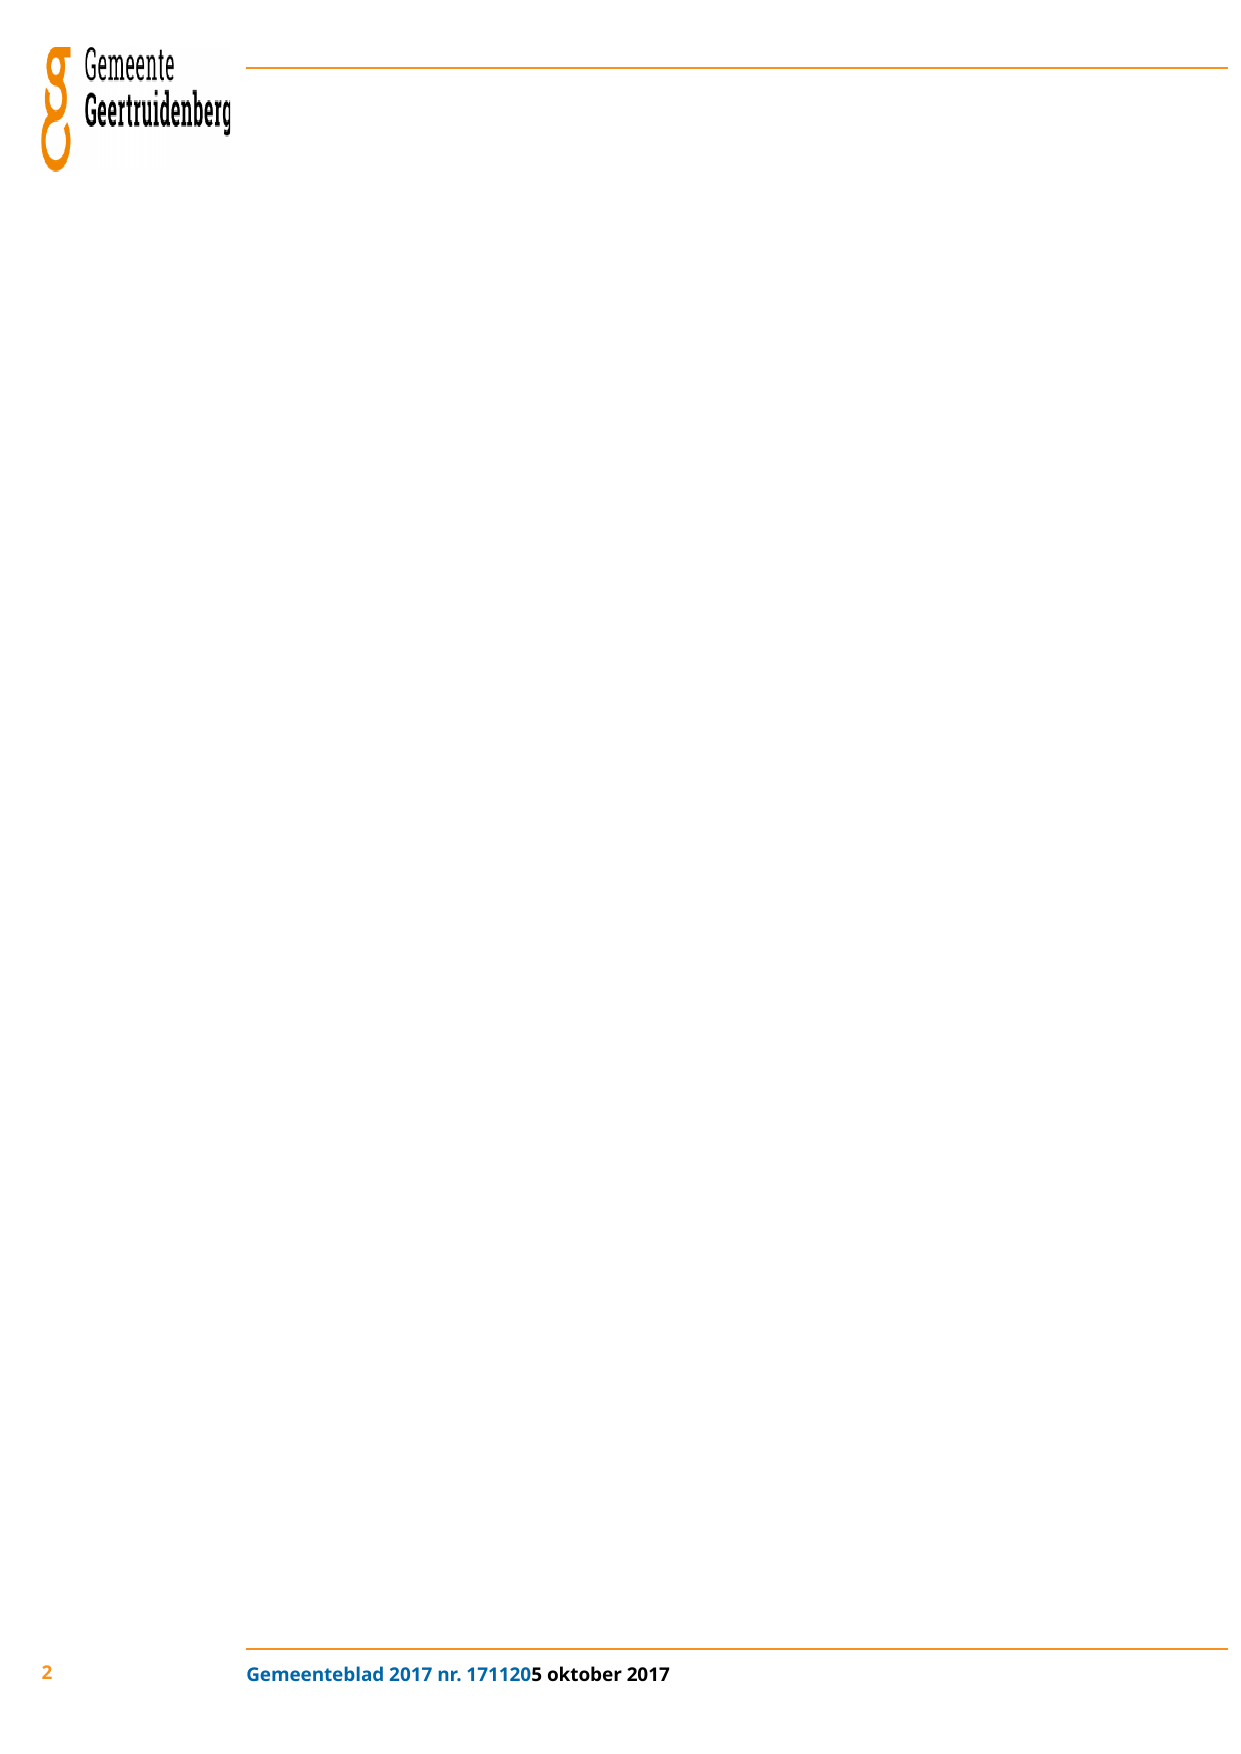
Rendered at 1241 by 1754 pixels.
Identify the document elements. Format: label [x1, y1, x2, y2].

picture [41, 47, 231, 172]
